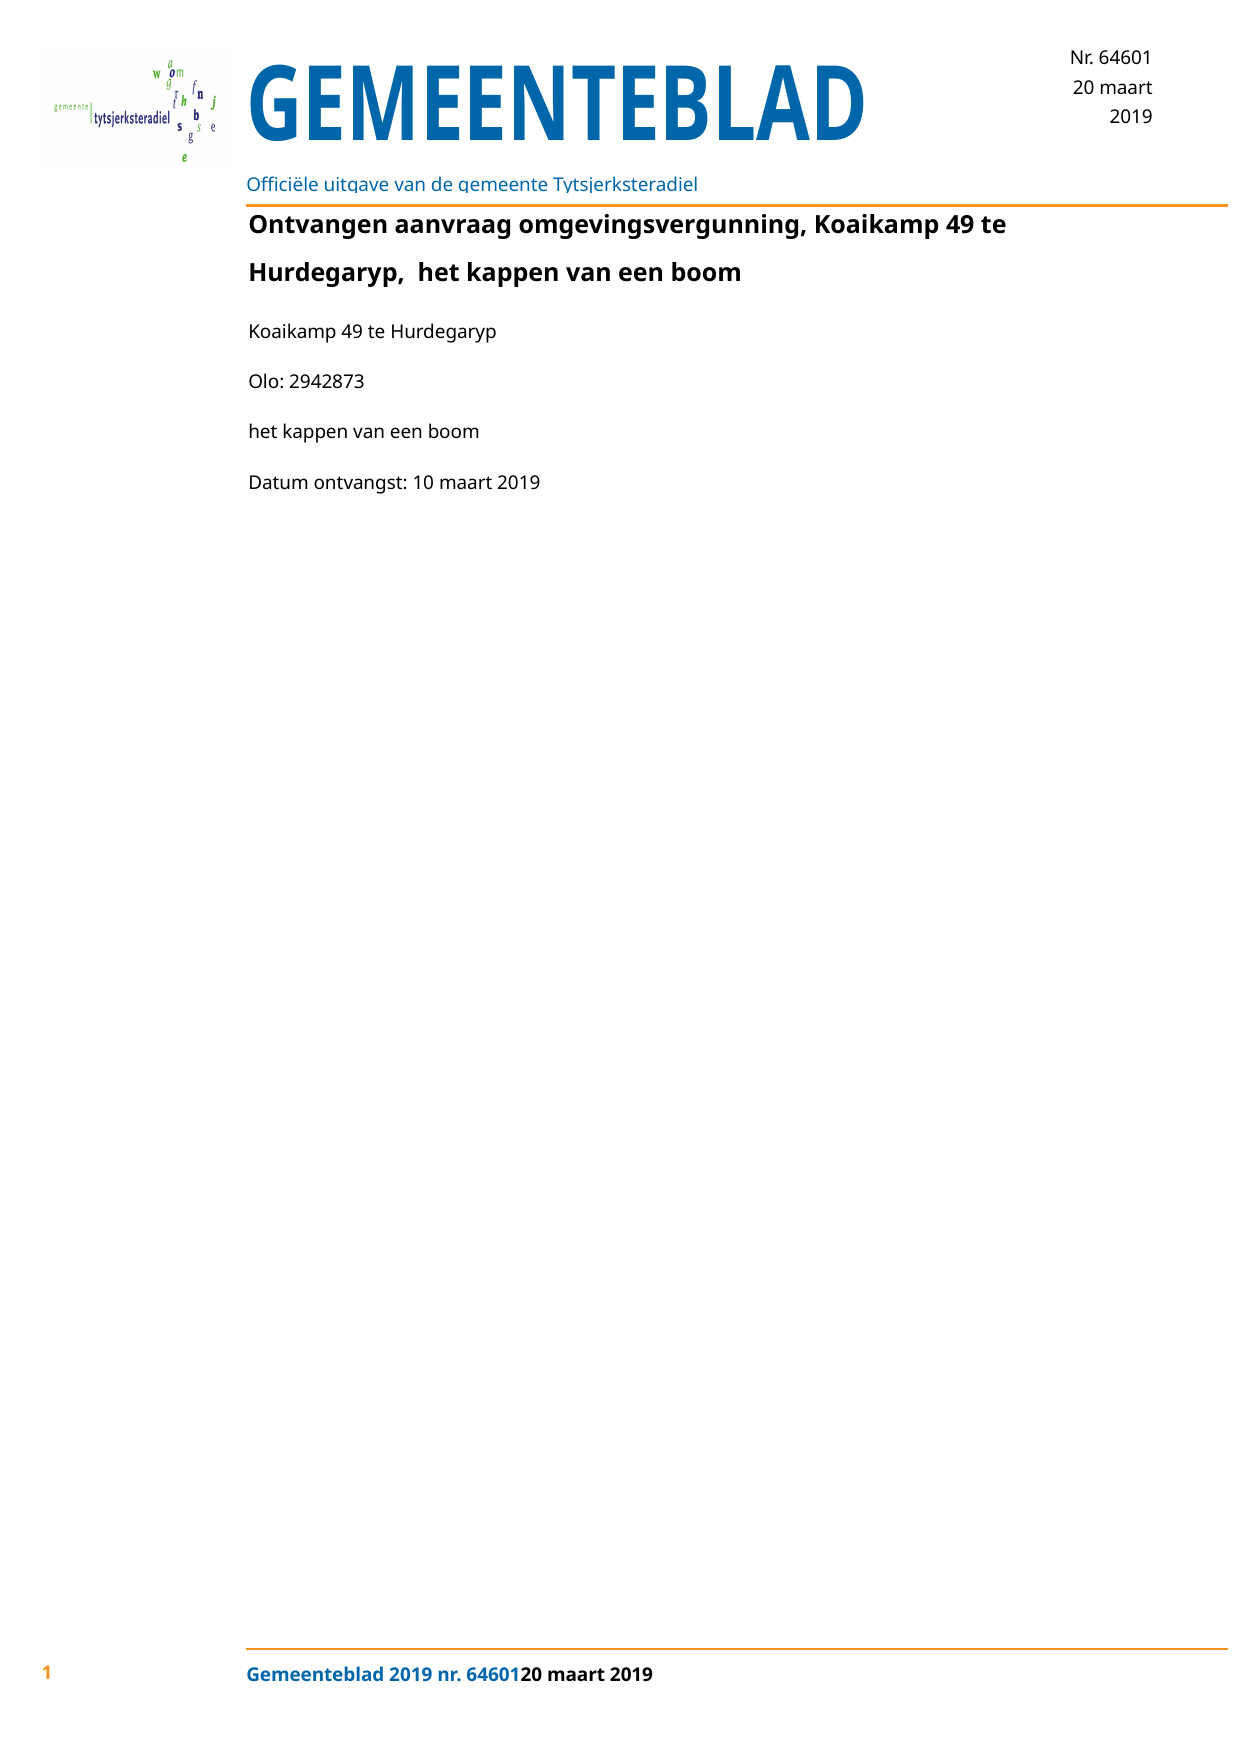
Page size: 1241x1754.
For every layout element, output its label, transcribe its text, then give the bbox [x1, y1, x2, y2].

text Datum ontvangst: 10 maart 2019 [248, 469, 1152, 495]
text Koaikamp 49 te Hurdegaryp [248, 318, 1152, 344]
text Olo: 2942873 [248, 368, 1152, 394]
picture [41, 47, 231, 172]
text Ontvangen aanvraag omgevingsvergunning, Koaikamp 49 te Hurdegaryp, het kappen van een boom [248, 207, 1152, 288]
text het kappen van een boom [248, 419, 1152, 444]
